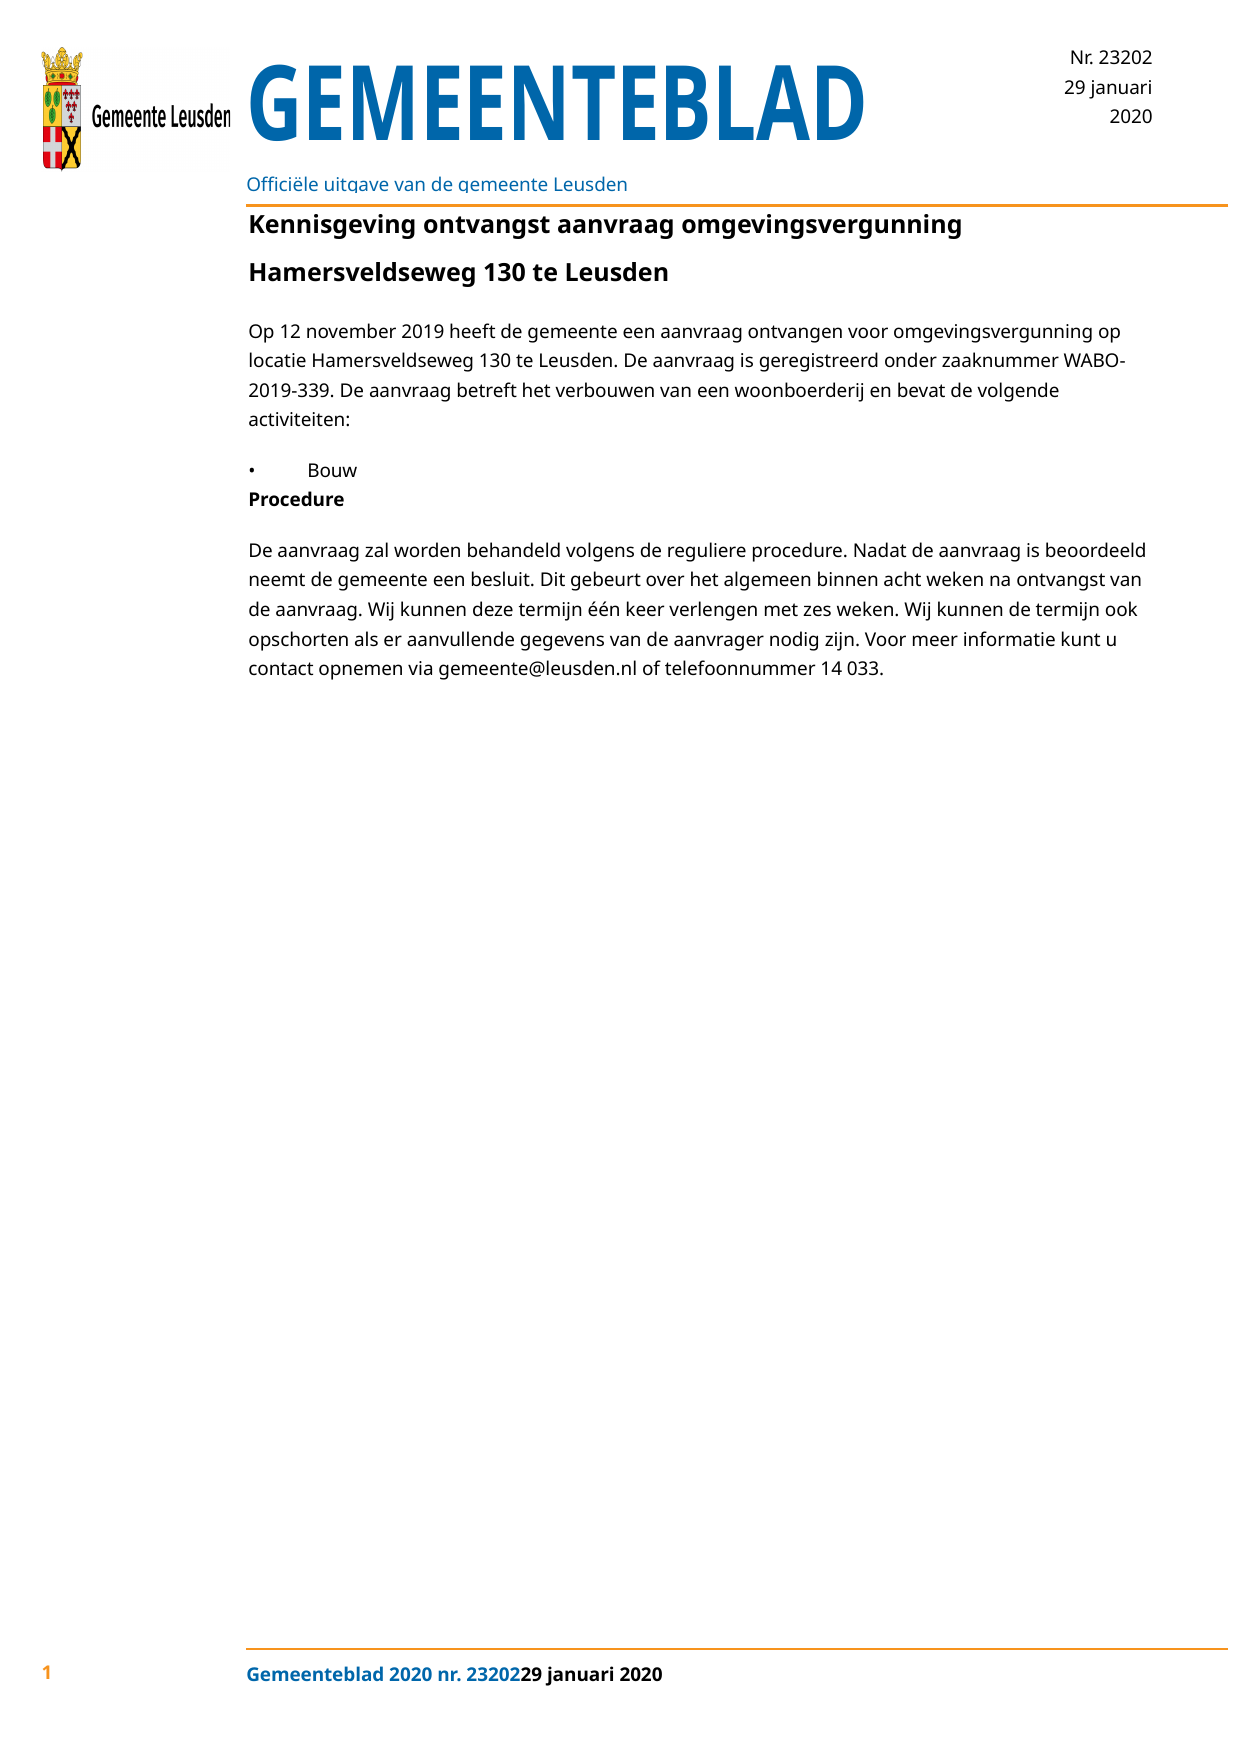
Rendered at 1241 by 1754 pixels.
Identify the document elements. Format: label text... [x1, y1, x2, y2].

text Kennisgeving ontvangst aanvraag omgevingsvergunning Hamersveldseweg 130 te Leusden [248, 207, 1152, 288]
text Procedure [248, 487, 1152, 512]
list Bouw [248, 457, 1152, 483]
text Op 12 november 2019 heeft de gemeente een aanvraag ontvangen voor omgevingsvergunning op locatie Hamersveldseweg 130 te Leusden. De aanvraag is geregistreerd onder zaaknummer WABO-2019-339. De aanvraag betreft het verbouwen van een woonboerderij en bevat de volgende activiteiten: [248, 318, 1152, 432]
text De aanvraag zal worden behandeld volgens de reguliere procedure. Nadat de aanvraag is beoordeeld neemt de gemeente een besluit. Dit gebeurt over het algemeen binnen acht weken na ontvangst van de aanvraag. Wij kunnen deze termijn één keer verlengen met zes weken. Wij kunnen de termijn ook opschorten als er aanvullende gegevens van de aanvrager nodig zijn. Voor meer informatie kunt u contact opnemen via gemeente@leusden.nl of telefoonnummer 14 033. [248, 537, 1152, 681]
picture [41, 47, 231, 172]
